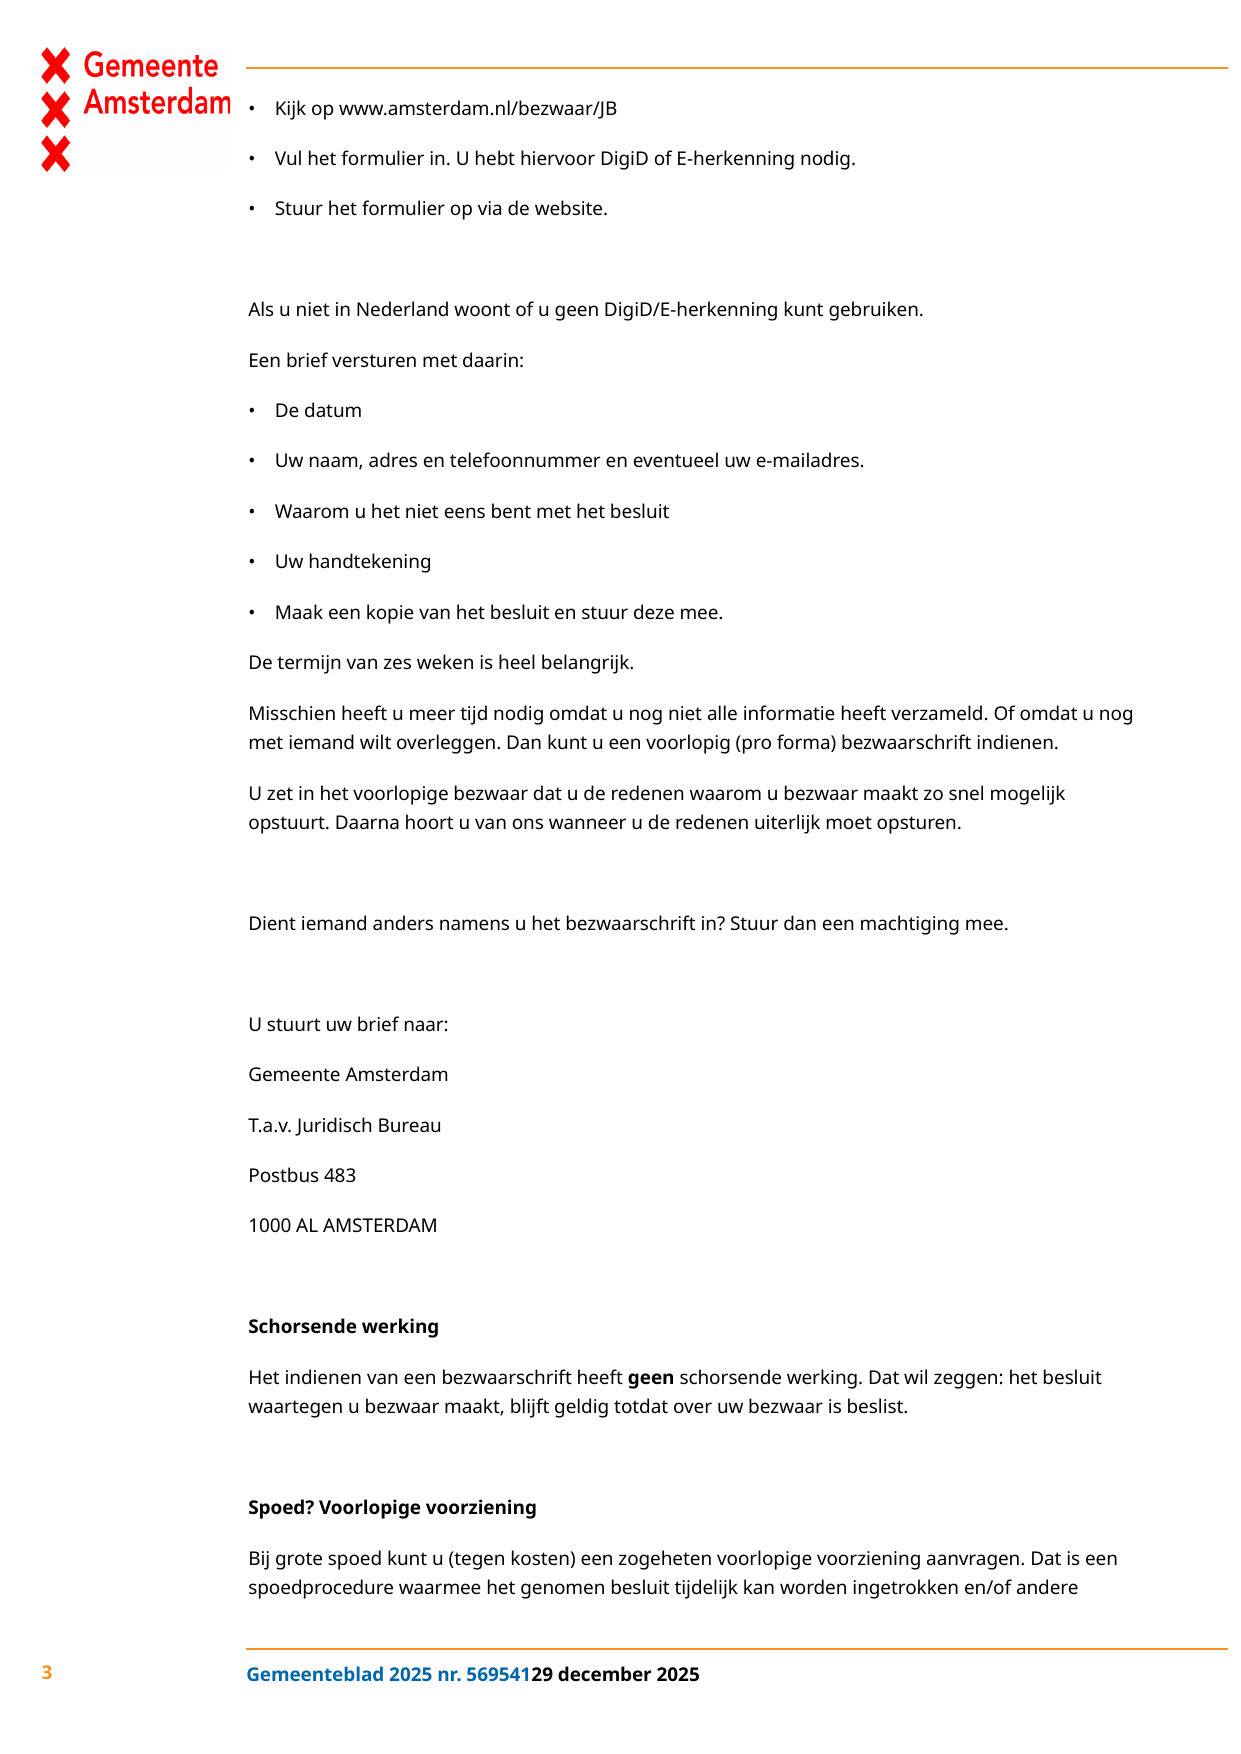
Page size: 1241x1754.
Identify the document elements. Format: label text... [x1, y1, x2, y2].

text Bij grote spoed kunt u (tegen kosten) een zogeheten voorlopige voorziening aanvragen. Dat is een spoedprocedure waarmee het genomen besluit tijdelijk kan worden ingetrokken en/of andere [248, 1545, 1152, 1600]
text • Uw naam, adres en telefoonnummer en eventueel uw e-mailadres. [248, 448, 1152, 473]
text • Maak een kopie van het besluit en stuur deze mee. [248, 599, 1152, 625]
text Postbus 483 [248, 1162, 1152, 1188]
text Spoed? Voorlopige voorziening [248, 1494, 1152, 1520]
text De termijn van zes weken is heel belangrijk. [248, 649, 1152, 675]
text • Uw handtekening [248, 548, 1152, 574]
text • Kijk op www.amsterdam.nl/bezwaar/JB [248, 95, 1152, 121]
picture [41, 47, 231, 172]
text Het indienen van een bezwaarschrift heeft geen schorsende werking. Dat wil zeggen: het besluit waartegen u bezwaar maakt, blijft geldig totdat over uw bezwaar is beslist. [248, 1364, 1152, 1419]
text U stuurt uw brief naar: [248, 1011, 1152, 1037]
text Dient iemand anders namens u het bezwaarschrift in? Stuur dan een machtiging mee. [248, 910, 1152, 936]
text Schorsende werking [248, 1313, 1152, 1339]
text T.a.v. Juridisch Bureau [248, 1112, 1152, 1138]
text Gemeente Amsterdam [248, 1061, 1152, 1087]
text Misschien heeft u meer tijd nodig omdat u nog niet alle informatie heeft verzameld. Of omdat u nog met iemand wilt overleggen. Dan kunt u een voorlopig (pro forma) bezwaarschrift indienen. [248, 700, 1152, 755]
text 1000 AL AMSTERDAM [248, 1213, 1152, 1238]
text • Vul het formulier in. U hebt hiervoor DigiD of E-herkenning nodig. [248, 145, 1152, 171]
text • Stuur het formulier op via de website. [248, 196, 1152, 221]
text • Waarom u het niet eens bent met het besluit [248, 498, 1152, 524]
text Een brief versturen met daarin: [248, 347, 1152, 373]
text • De datum [248, 397, 1152, 423]
text Als u niet in Nederland woont of u geen DigiD/E-herkenning kunt gebruiken. [248, 296, 1152, 322]
text U zet in het voorlopige bezwaar dat u de redenen waarom u bezwaar maakt zo snel mogelijk opstuurt. Daarna hoort u van ons wanneer u de redenen uiterlijk moet opsturen. [248, 780, 1152, 835]
